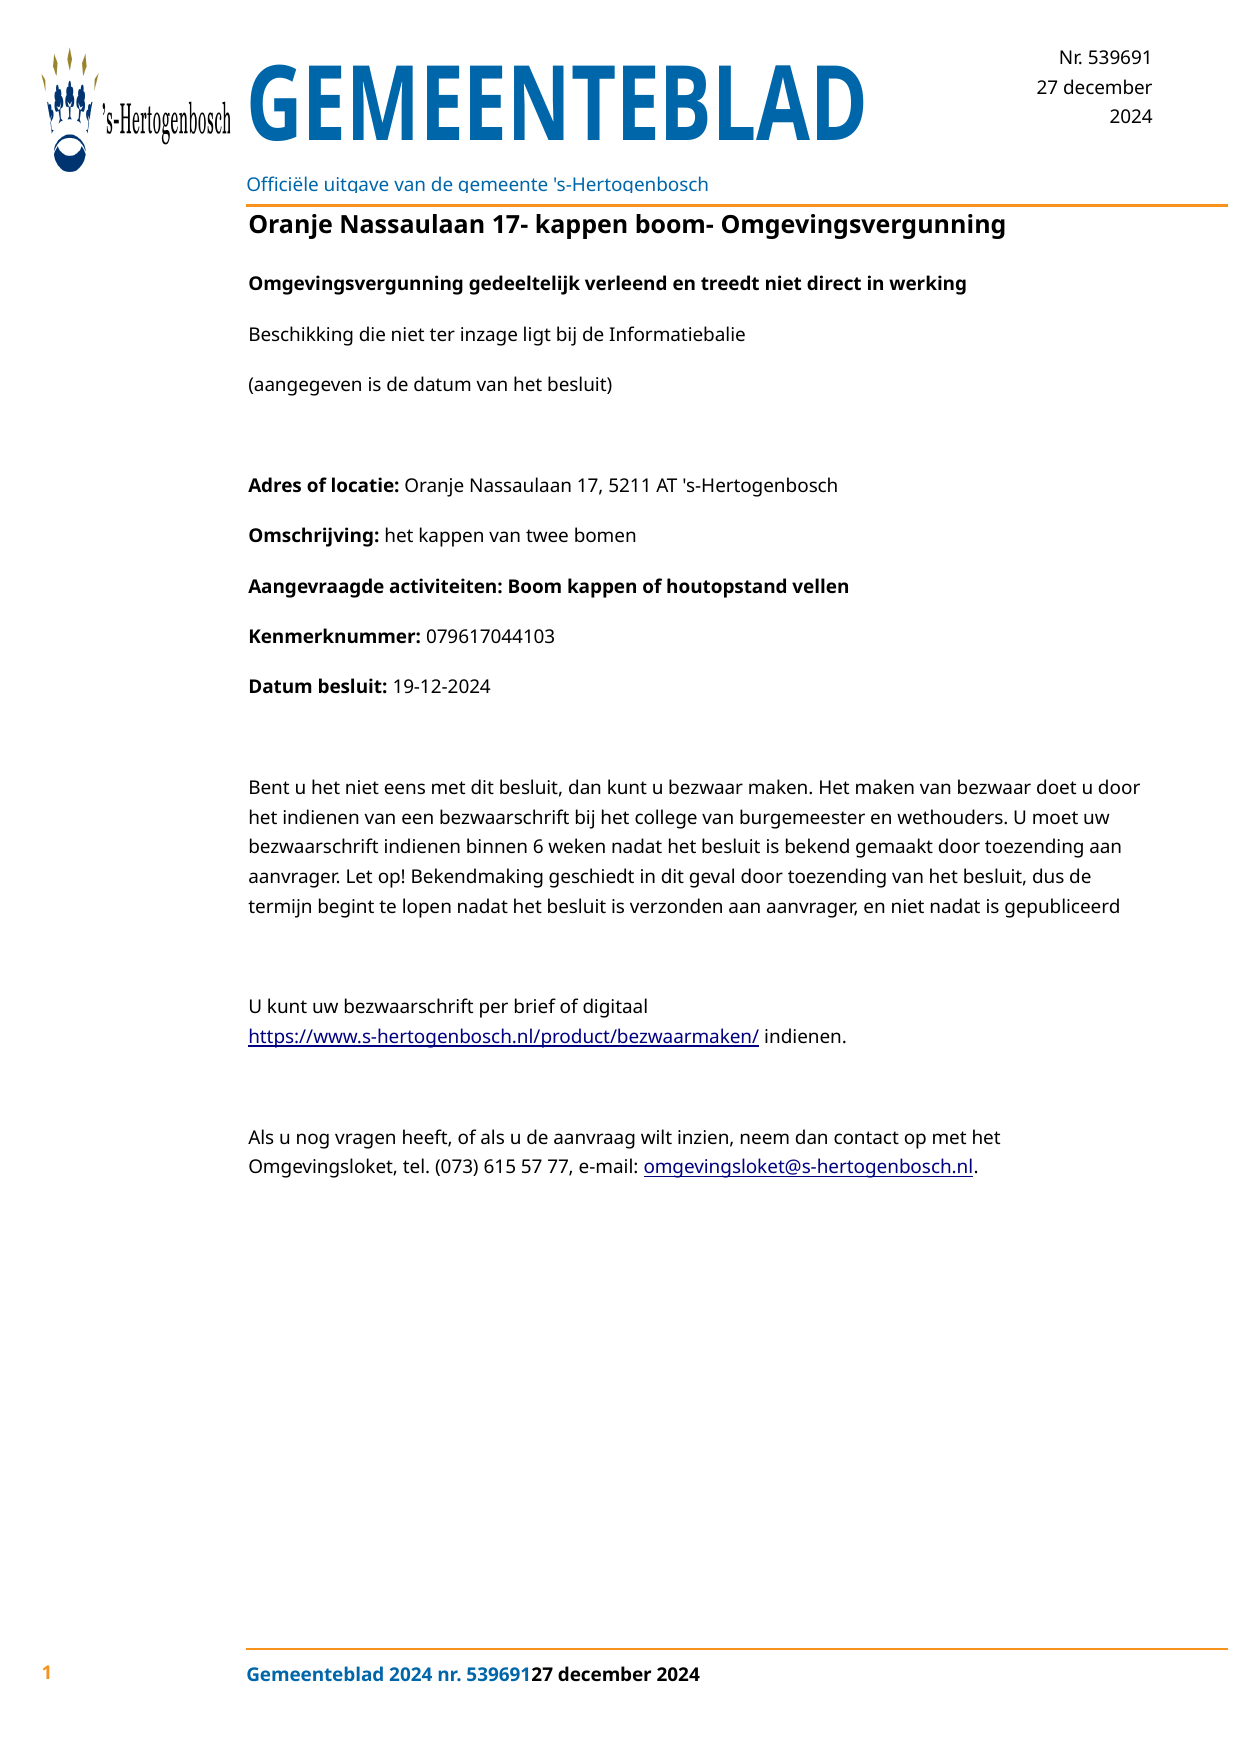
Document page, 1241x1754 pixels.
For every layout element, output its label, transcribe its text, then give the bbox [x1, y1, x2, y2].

text Beschikking die niet ter inzage ligt bij de Informatiebalie [248, 321, 1152, 346]
text Bent u het niet eens met dit besluit, dan kunt u bezwaar maken. Het maken van bezwaar doet u door het indienen van een bezwaarschrift bij het college van burgemeester en wethouders. U moet uw bezwaarschrift indienen binnen 6 weken nadat het besluit is bekend gemaakt door toezending aan aanvrager. Let op! Bekendmaking geschiedt in dit geval door toezending van het besluit, dus de termijn begint te lopen nadat het besluit is verzonden aan aanvrager, en niet nadat is gepubliceerd [248, 774, 1152, 918]
text Oranje Nassaulaan 17- kappen boom- Omgevingsvergunning [248, 207, 1152, 241]
text Adres of locatie: Oranje Nassaulaan 17, 5211 AT 's-Hertogenbosch [248, 472, 1152, 498]
text Kenmerknummer: 079617044103 [248, 623, 1152, 649]
text Aangevraagde activiteiten: Boom kappen of houtopstand vellen [248, 573, 1152, 598]
text U kunt uw bezwaarschrift per brief of digitaal https://www.s-hertogenbosch.nl/product/bezwaarmaken/ indienen. [248, 994, 1152, 1049]
text Omgevingsvergunning gedeeltelijk verleend en treedt niet direct in werking [248, 270, 1152, 296]
text Omschrijving: het kappen van twee bomen [248, 522, 1152, 548]
picture [41, 47, 231, 172]
text (aangegeven is de datum van het besluit) [248, 371, 1152, 397]
text Datum besluit: 19-12-2024 [248, 674, 1152, 699]
text Als u nog vragen heeft, of als u de aanvraag wilt inzien, neem dan contact op met het Omgevingsloket, tel. (073) 615 57 77, e-mail: omgevingsloket@s-hertogenbosch.nl. [248, 1124, 1152, 1179]
